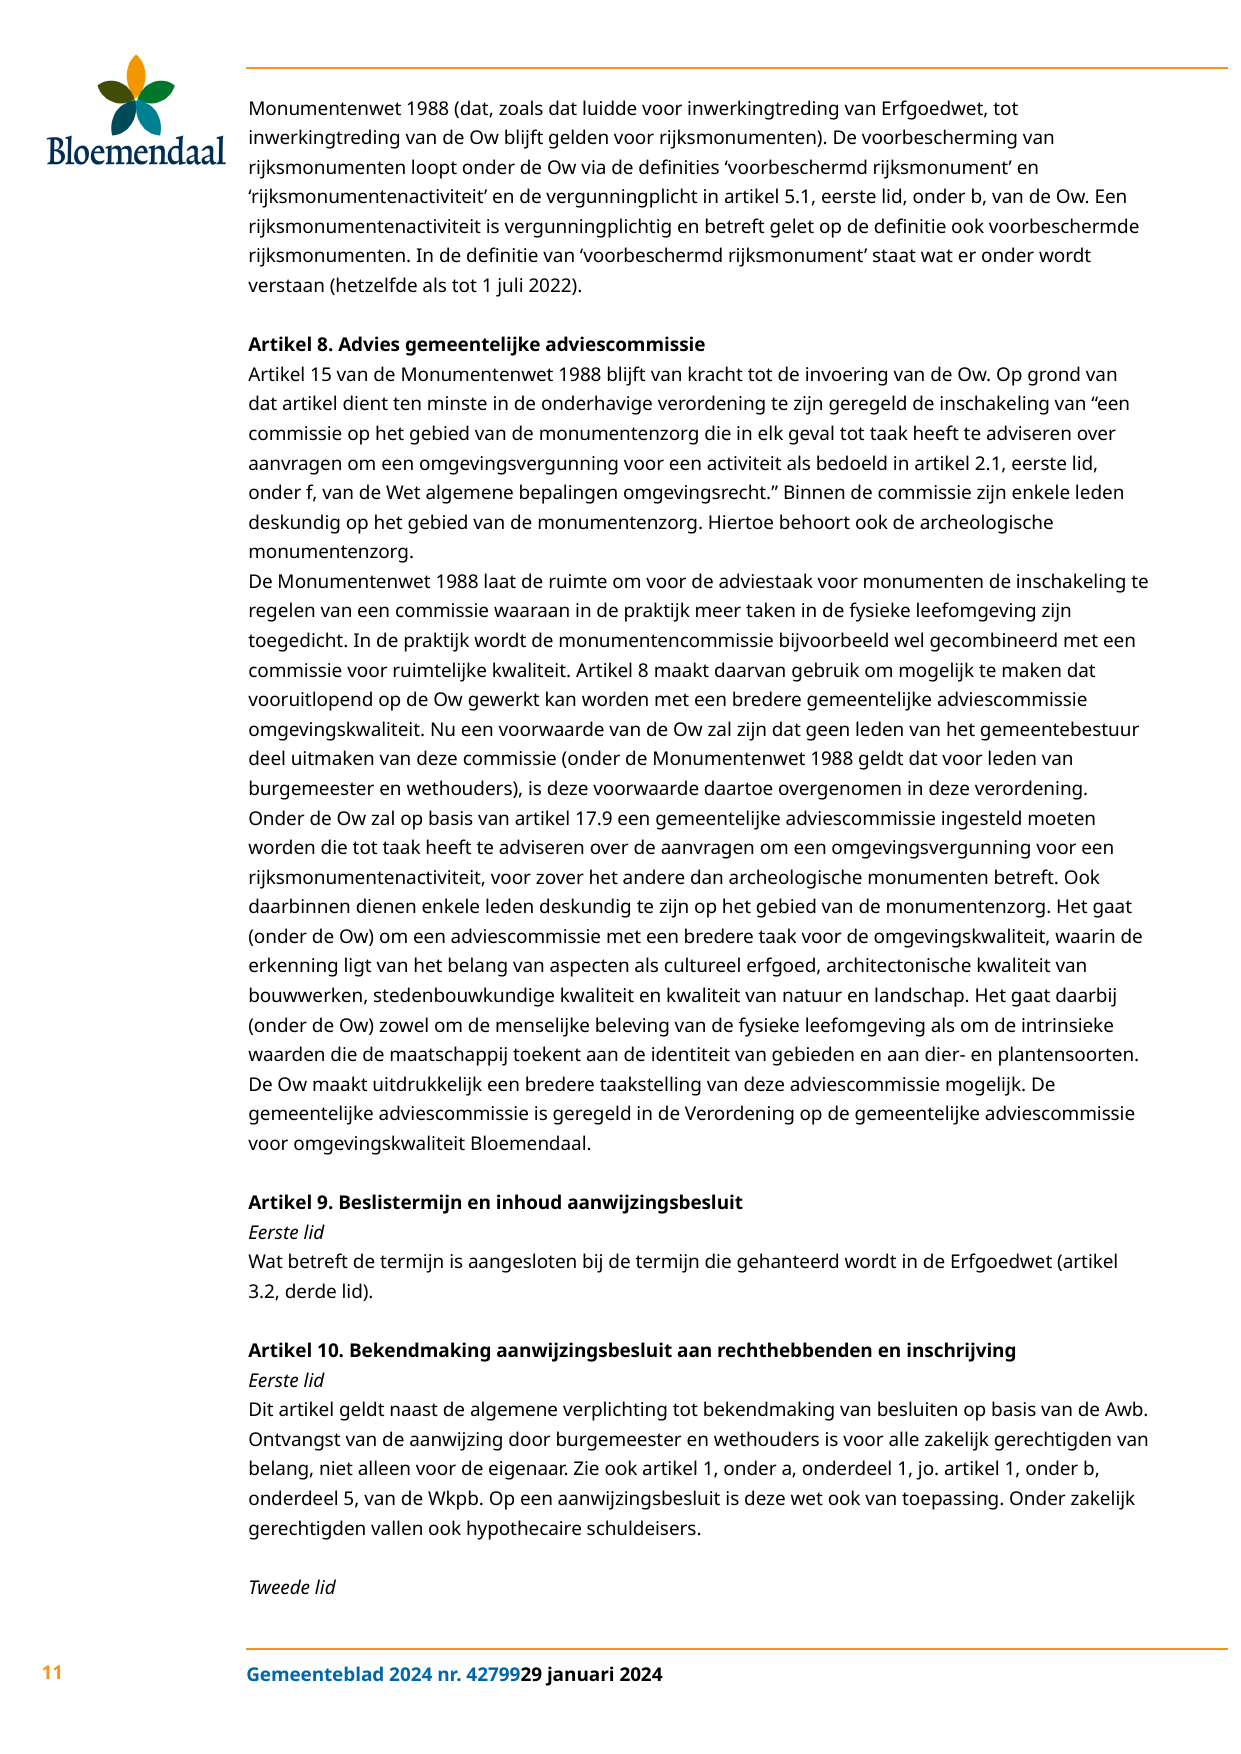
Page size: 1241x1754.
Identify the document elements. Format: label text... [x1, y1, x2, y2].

text Onder de Ow zal op basis van artikel 17.9 een gemeentelijke adviescommissie ingesteld moeten worden die tot taak heeft te adviseren over de aanvragen om een omgevingsvergunning voor een rijksmonumentenactiviteit, voor zover het andere dan archeologische monumenten betreft. Ook daarbinnen dienen enkele leden deskundig te zijn op het gebied van de monumentenzorg. Het gaat (onder de Ow) om een adviescommissie met een bredere taak voor de omgevingskwaliteit, waarin de erkenning ligt van het belang van aspecten als cultureel erfgoed, architectonische kwaliteit van bouwwerken, stedenbouwkundige kwaliteit en kwaliteit van natuur en landschap. Het gaat daarbij (onder de Ow) zowel om de menselijke beleving van de fysieke leefomgeving als om de intrinsieke waarden die de maatschappij toekent aan de identiteit van gebieden en aan dier- en plantensoorten. De Ow maakt uitdrukkelijk een bredere taakstelling van deze adviescommissie mogelijk. De gemeentelijke adviescommissie is geregeld in de Verordening op de gemeentelijke adviescommissie voor omgevingskwaliteit Bloemendaal. [248, 805, 1152, 1156]
text Artikel 15 van de Monumentenwet 1988 blijft van kracht tot de invoering van de Ow. Op grond van dat artikel dient ten minste in de onderhavige verordening te zijn geregeld de inschakeling van “een commissie op het gebied van de monumentenzorg die in elk geval tot taak heeft te adviseren over aanvragen om een omgevingsvergunning voor een activiteit als bedoeld in artikel 2.1, eerste lid, onder f, van de Wet algemene bepalingen omgevingsrecht.” Binnen de commissie zijn enkele leden deskundig op het gebied van de monumentenzorg. Hiertoe behoort ook de archeologische monumentenzorg. [248, 361, 1152, 564]
picture [41, 47, 231, 172]
text Monumentenwet 1988 (dat, zoals dat luidde voor inwerkingtreding van Erfgoedwet, tot inwerkingtreding van de Ow blijft gelden voor rijksmonumenten). De voorbescherming van rijksmonumenten loopt onder de Ow via de definities ‘voorbeschermd rijksmonument’ en ‘rijksmonumentenactiviteit’ en de vergunningplicht in artikel 5.1, eerste lid, onder b, van de Ow. Een rijksmonumentenactiviteit is vergunningplichtig en betreft gelet op de definitie ook voorbeschermde rijksmonumenten. In de definitie van ‘voorbeschermd rijksmonument’ staat wat er onder wordt verstaan (hetzelfde als tot 1 juli 2022). [248, 95, 1152, 298]
text Artikel 8. Advies gemeentelijke adviescommissie [248, 331, 1152, 357]
text De Monumentenwet 1988 laat de ruimte om voor de adviestaak voor monumenten de inschakeling te regelen van een commissie waaraan in de praktijk meer taken in de fysieke leefomgeving zijn toegedicht. In de praktijk wordt de monumentencommissie bijvoorbeeld wel gecombineerd met een commissie voor ruimtelijke kwaliteit. Artikel 8 maakt daarvan gebruik om mogelijk te maken dat vooruitlopend op de Ow gewerkt kan worden met een bredere gemeentelijke adviescommissie omgevingskwaliteit. Nu een voorwaarde van de Ow zal zijn dat geen leden van het gemeentebestuur deel uitmaken van deze commissie (onder de Monumentenwet 1988 geldt dat voor leden van burgemeester en wethouders), is deze voorwaarde daartoe overgenomen in deze verordening. [248, 568, 1152, 801]
text Artikel 10. Bekendmaking aanwijzingsbesluit aan rechthebbenden en inschrijving [248, 1337, 1152, 1363]
text Tweede lid [248, 1574, 1152, 1600]
text Artikel 9. Beslistermijn en inhoud aanwijzingsbesluit [248, 1189, 1152, 1215]
text Dit artikel geldt naast de algemene verplichting tot bekendmaking van besluiten op basis van de Awb. Ontvangst van de aanwijzing door burgemeester en wethouders is voor alle zakelijk gerechtigden van belang, niet alleen voor de eigenaar. Zie ook artikel 1, onder a, onderdeel 1, jo. artikel 1, onder b, onderdeel 5, van de Wkpb. Op een aanwijzingsbesluit is deze wet ook van toepassing. Onder zakelijk gerechtigden vallen ook hypothecaire schuldeisers. [248, 1396, 1152, 1541]
text Eerste lid [248, 1367, 1152, 1393]
text Wat betreft de termijn is aangesloten bij de termijn die gehanteerd wordt in de Erfgoedwet (artikel 3.2, derde lid). [248, 1248, 1152, 1304]
text Eerste lid [248, 1219, 1152, 1245]
